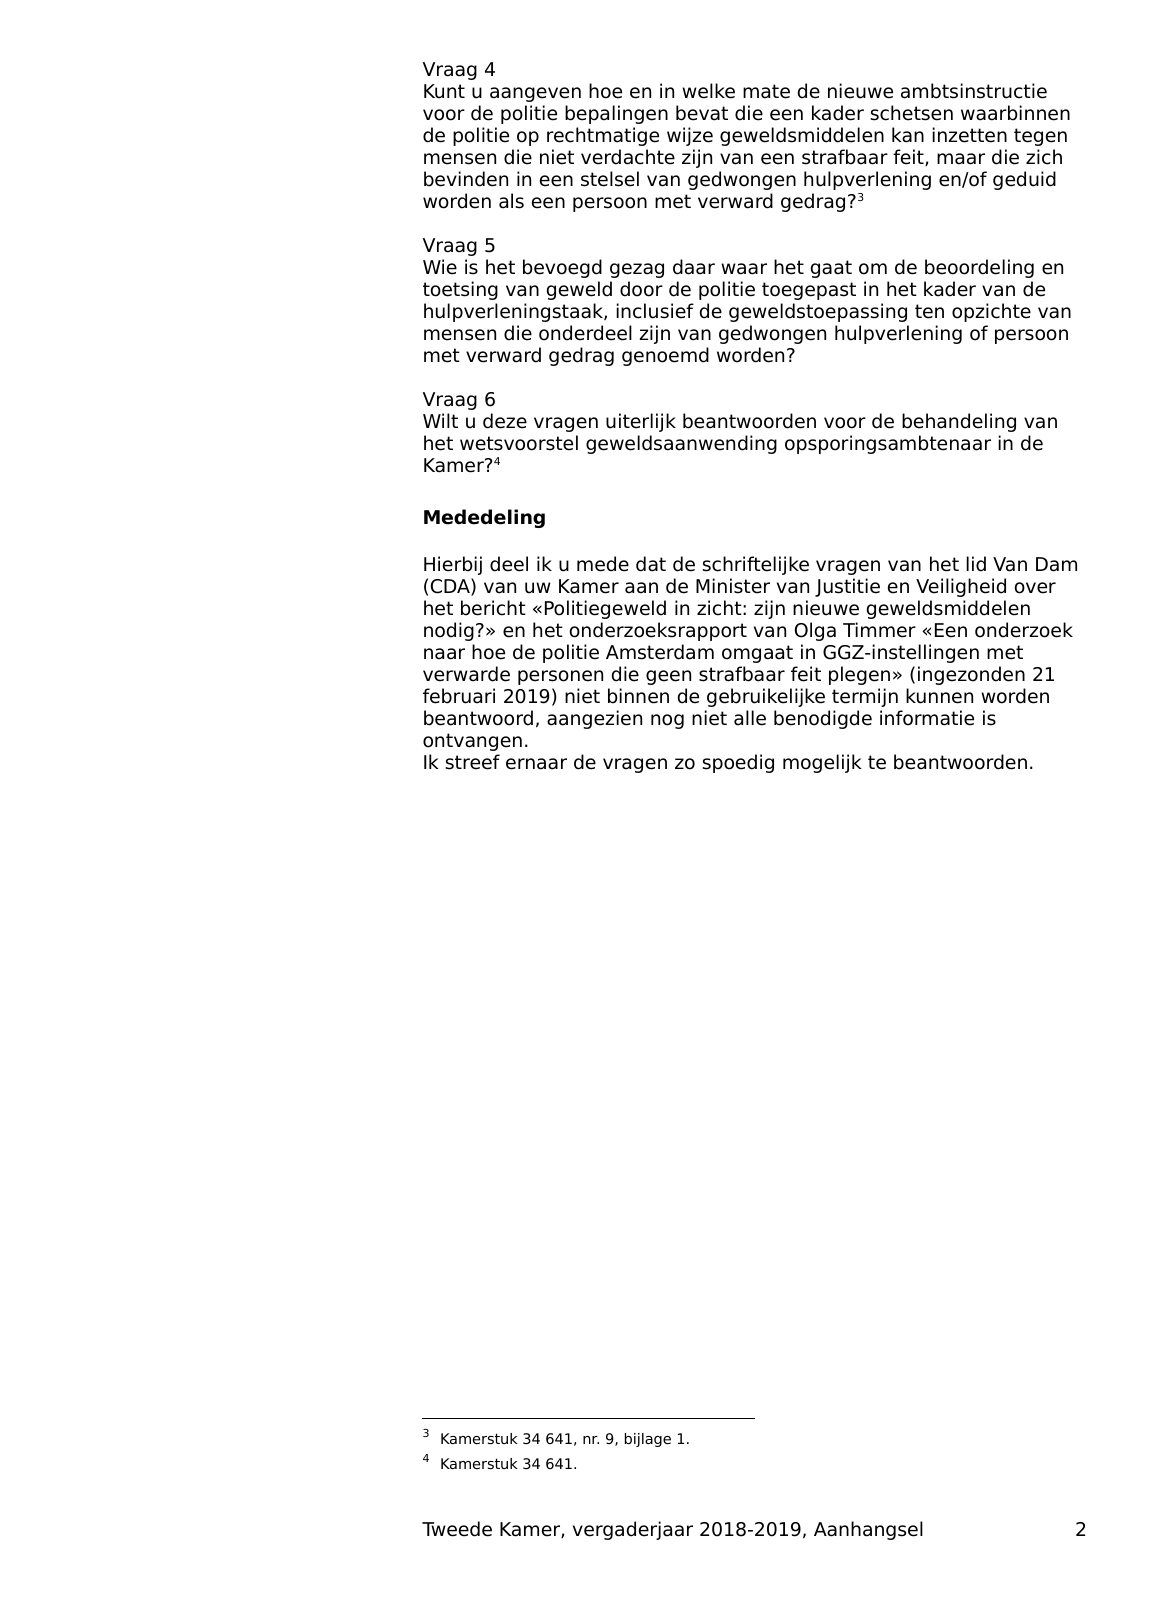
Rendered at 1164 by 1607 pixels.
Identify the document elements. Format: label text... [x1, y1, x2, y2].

text Vraag 5 [422, 235, 1087, 257]
text Wilt u deze vragen uiterlijk beantwoorden voor de behandeling van het wetsvoorstel geweldsaanwending opsporingsambtenaar in de Kamer? [422, 411, 1087, 477]
text Kamerstuk 34 641. [422, 1452, 1087, 1474]
text Wie is het bevoegd gezag daar waar het gaat om de beoordeling en toetsing van geweld door de politie toegepast in het kader van de hulpverleningstaak, inclusief de geweldstoepassing ten opzichte van mensen die onderdeel zijn van gedwongen hulpverlening of persoon met verward gedrag genoemd worden? [422, 257, 1087, 367]
text Kamerstuk 34 641, nr. 9, bijlage 1. [422, 1427, 1087, 1449]
text Kunt u aangeven hoe en in welke mate de nieuwe ambtsinstructie voor de politie bepalingen bevat die een kader schetsen waarbinnen de politie op rechtmatige wijze geweldsmiddelen kan inzetten tegen mensen die niet verdachte zijn van een strafbaar feit, maar die zich bevinden in een stelsel van gedwongen hulpverlening en/of geduid worden als een persoon met verward gedrag? [422, 81, 1087, 213]
text Vraag 6 [422, 389, 1087, 411]
text Vraag 4 [422, 59, 1087, 81]
text Ik streef ernaar de vragen zo spoedig mogelijk te beantwoorden. [422, 752, 1087, 774]
subtitle Mededeling [422, 507, 1087, 529]
text Hierbij deel ik u mede dat de schriftelijke vragen van het lid Van Dam (CDA) van uw Kamer aan de Minister van Justitie en Veiligheid over het bericht «Politiegeweld in zicht: zijn nieuwe geweldsmiddelen nodig?» en het onderzoeksrapport van Olga Timmer «Een onderzoek naar hoe de politie Amsterdam omgaat in GGZ-instellingen met verwarde personen die geen strafbaar feit plegen» (ingezonden 21 februari 2019) niet binnen de gebruikelijke termijn kunnen worden beantwoord, aangezien nog niet alle benodigde informatie is ontvangen. [422, 554, 1087, 752]
